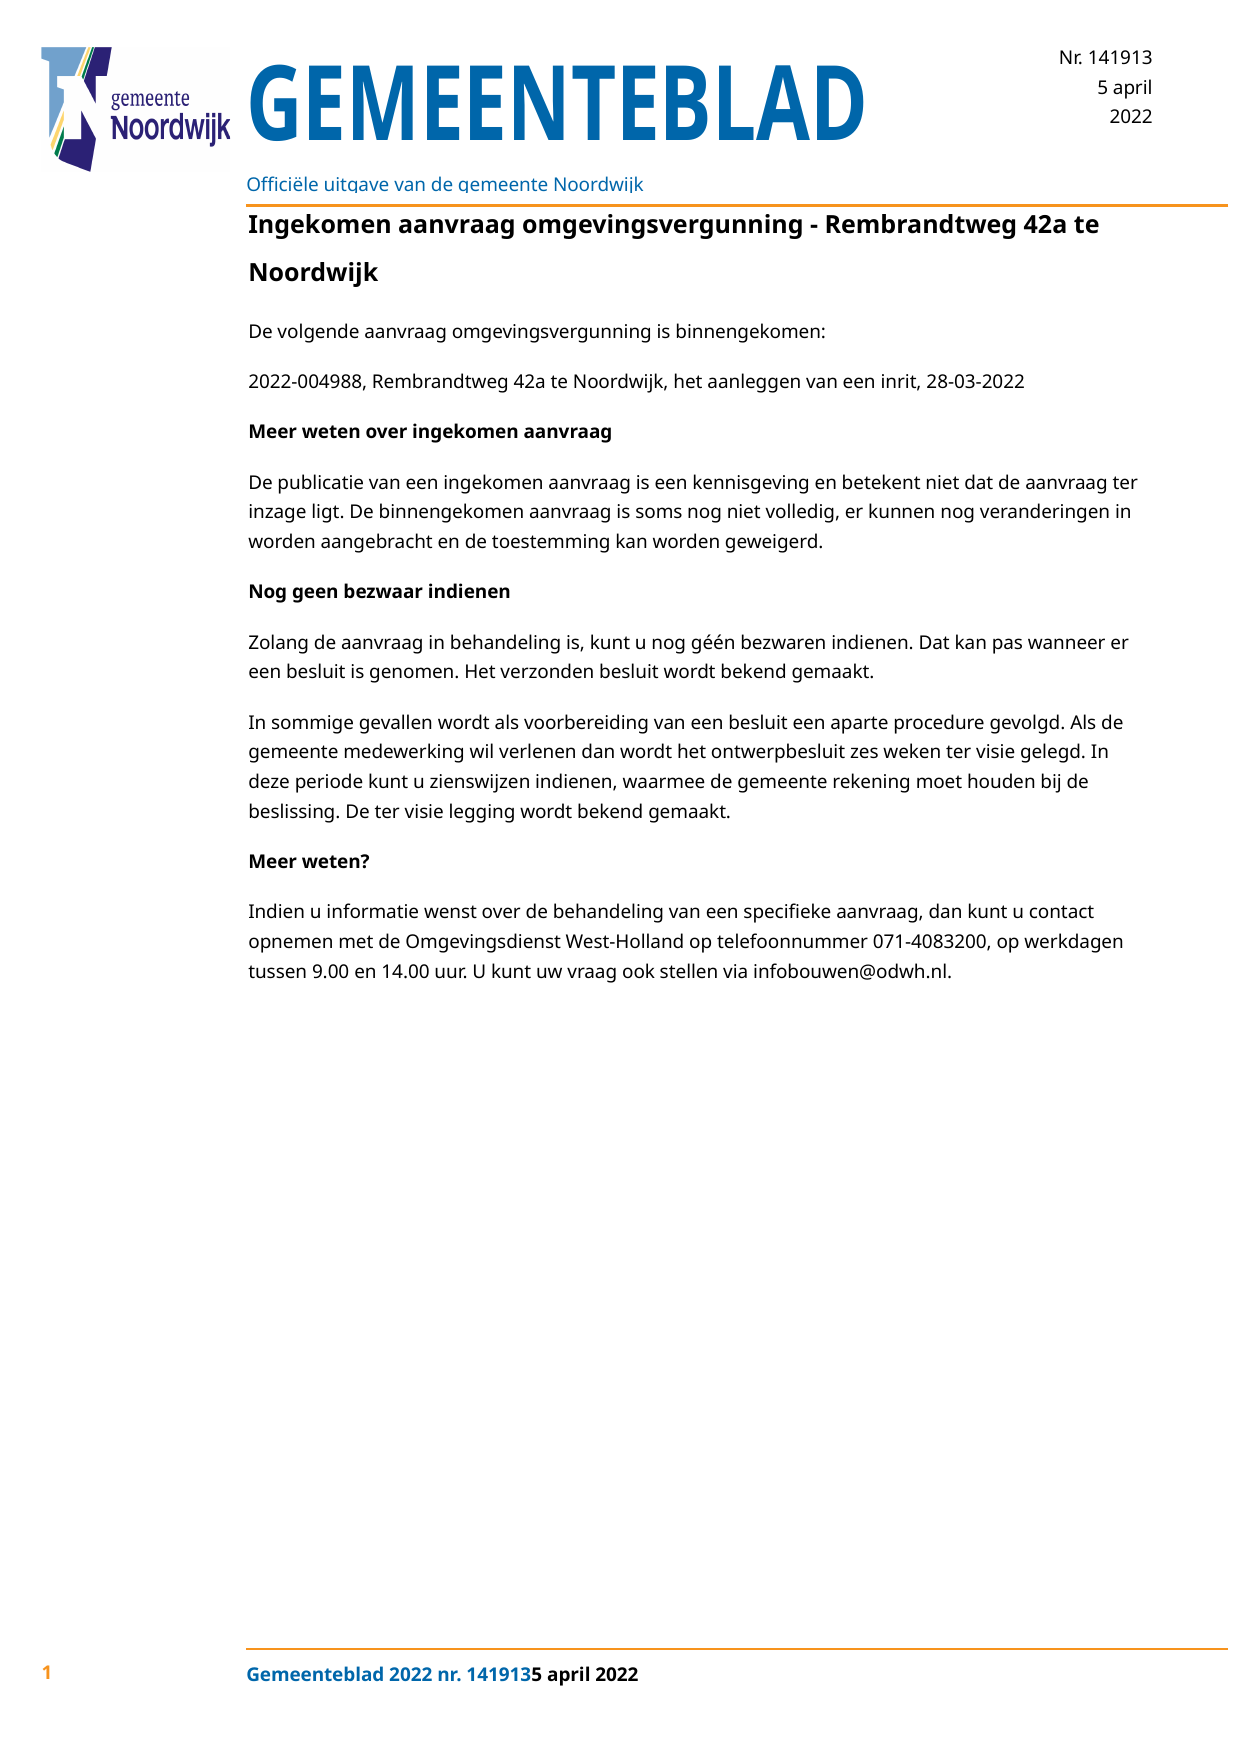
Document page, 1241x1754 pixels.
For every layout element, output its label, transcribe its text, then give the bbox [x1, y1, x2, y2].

text Meer weten over ingekomen aanvraag [248, 419, 1152, 444]
text Meer weten? [248, 848, 1152, 874]
text Zolang de aanvraag in behandeling is, kunt u nog géén bezwaren indienen. Dat kan pas wanneer er een besluit is genomen. Het verzonden besluit wordt bekend gemaakt. [248, 629, 1152, 684]
text Nog geen bezwaar indienen [248, 579, 1152, 604]
picture [41, 47, 231, 172]
text Ingekomen aanvraag omgevingsvergunning - Rembrandtweg 42a te Noordwijk [248, 207, 1152, 288]
text De publicatie van een ingekomen aanvraag is een kennisgeving en betekent niet dat de aanvraag ter inzage ligt. De binnengekomen aanvraag is soms nog niet volledig, er kunnen nog veranderingen in worden aangebracht en de toestemming kan worden geweigerd. [248, 469, 1152, 554]
text In sommige gevallen wordt als voorbereiding van een besluit een aparte procedure gevolgd. Als de gemeente medewerking wil verlenen dan wordt het ontwerpbesluit zes weken ter visie gelegd. In deze periode kunt u zienswijzen indienen, waarmee de gemeente rekening moet houden bij de beslissing. De ter visie legging wordt bekend gemaakt. [248, 709, 1152, 824]
text Indien u informatie wenst over de behandeling van een specifieke aanvraag, dan kunt u contact opnemen met de Omgevingsdienst West-Holland op telefoonnummer 071-4083200, op werkdagen tussen 9.00 en 14.00 uur. U kunt uw vraag ook stellen via infobouwen@odwh.nl. [248, 899, 1152, 984]
text De volgende aanvraag omgevingsvergunning is binnengekomen: [248, 318, 1152, 344]
text 2022-004988, Rembrandtweg 42a te Noordwijk, het aanleggen van een inrit, 28-03-2022 [248, 368, 1152, 394]
